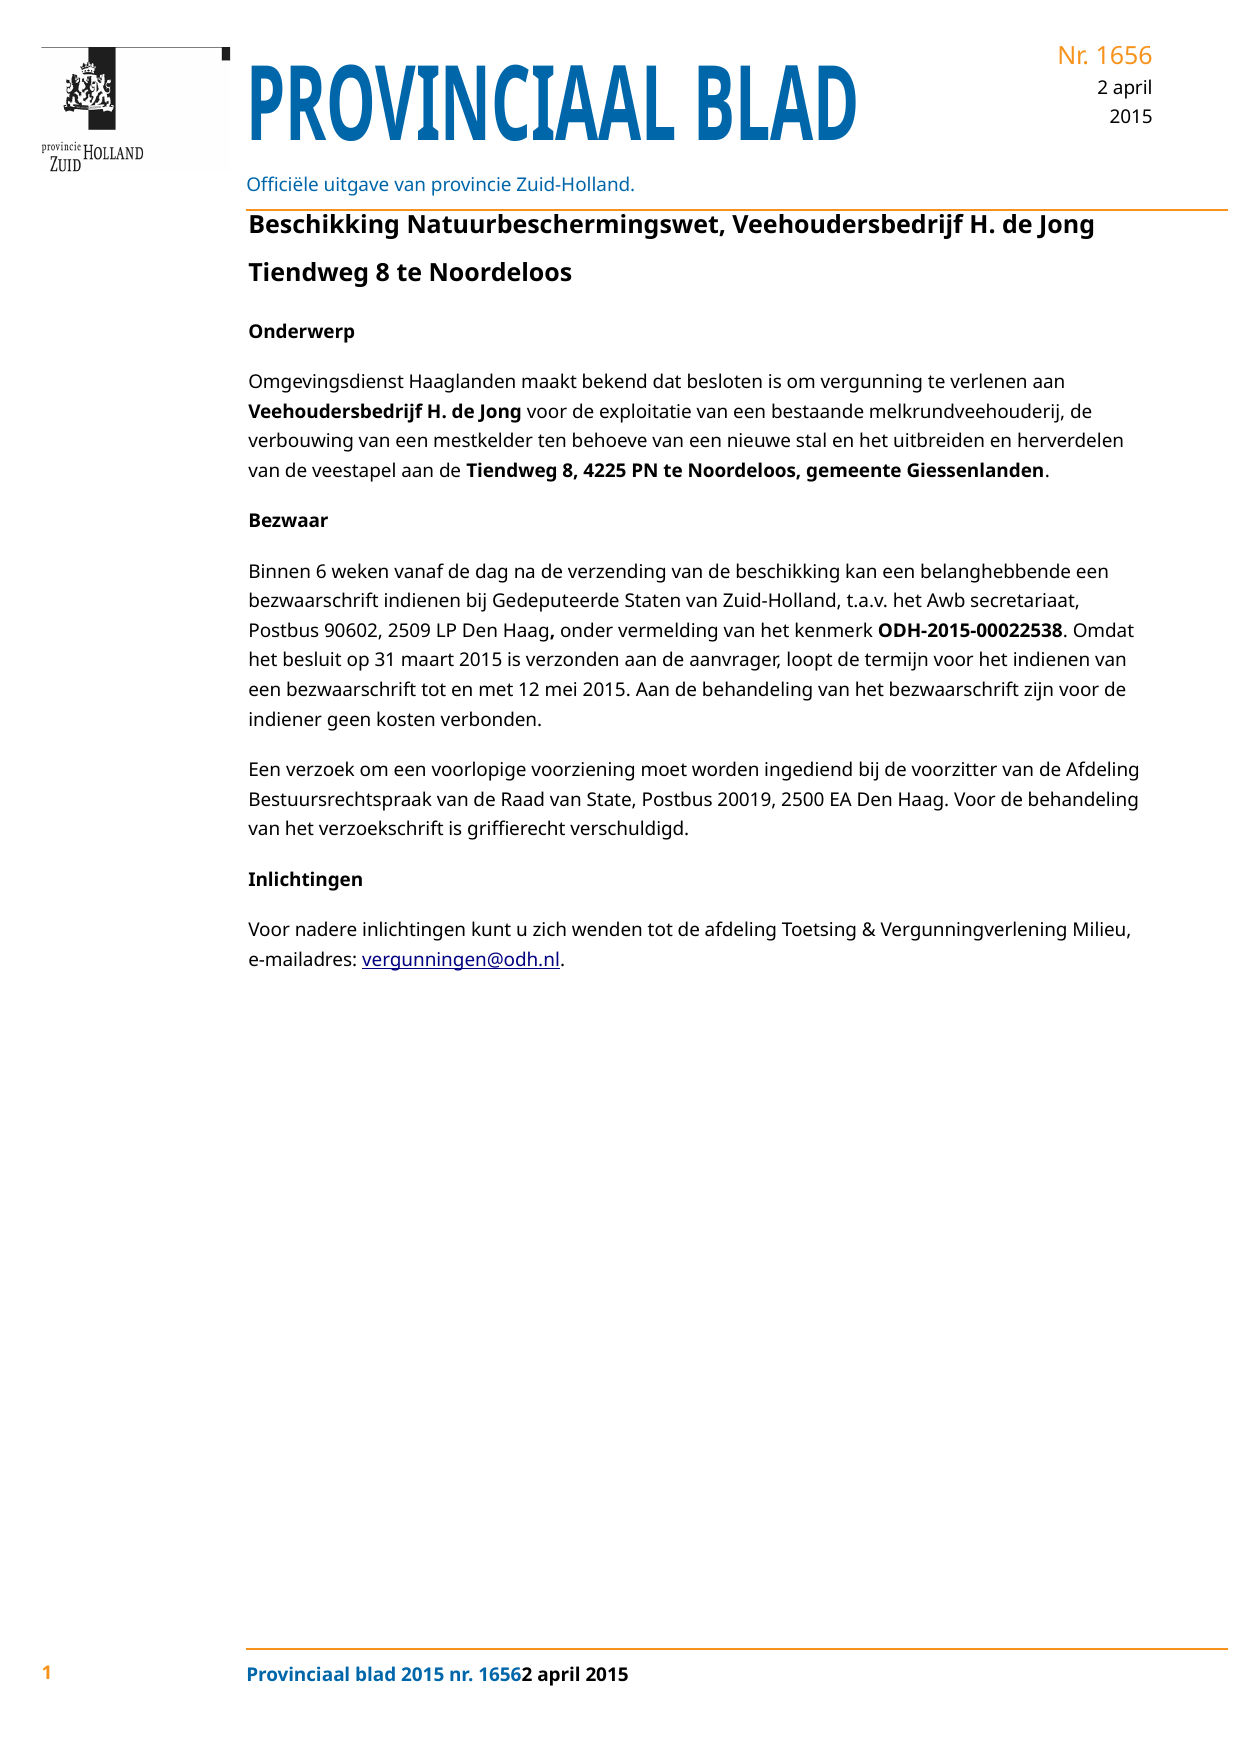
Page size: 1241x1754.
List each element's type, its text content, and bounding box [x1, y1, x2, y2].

text Beschikking Natuurbeschermingswet, Veehoudersbedrijf H. de Jong Tiendweg 8 te Noordeloos [248, 211, 1152, 288]
picture [41, 47, 231, 172]
text Voor nadere inlichtingen kunt u zich wenden tot de afdeling Toetsing & Vergunningverlening Milieu, e-mailadres: vergunningen@odh.nl. [248, 916, 1152, 972]
text Een verzoek om een voorlopige voorziening moet worden ingediend bij de voorzitter van de Afdeling Bestuursrechtspraak van de Raad van State, Postbus 20019, 2500 EA Den Haag. Voor de behandeling van het verzoekschrift is griffierecht verschuldigd. [248, 756, 1152, 841]
text Bezwaar [248, 507, 1152, 533]
text Onderwerp [248, 318, 1152, 344]
text Inlichtingen [248, 866, 1152, 892]
text Omgevingsdienst Haaglanden maakt bekend dat besloten is om vergunning te verlenen aan Veehoudersbedrijf H. de Jong voor de exploitatie van een bestaande melkrundveehouderij, de verbouwing van een mestkelder ten behoeve van een nieuwe stal en het uitbreiden en herverdelen van de veestapel aan de Tiendweg 8, 4225 PN te Noordeloos, gemeente Giessenlanden. [248, 368, 1152, 483]
text Binnen 6 weken vanaf de dag na de verzending van de beschikking kan een belanghebbende een bezwaarschrift indienen bij Gedeputeerde Staten van Zuid-Holland, t.a.v. het Awb secretariaat, Postbus 90602, 2509 LP Den Haag, onder vermelding van het kenmerk ODH-2015-00022538. Omdat het besluit op 31 maart 2015 is verzonden aan de aanvrager, loopt de termijn voor het indienen van een bezwaarschrift tot en met 12 mei 2015. Aan de behandeling van het bezwaarschrift zijn voor de indiener geen kosten verbonden. [248, 558, 1152, 732]
